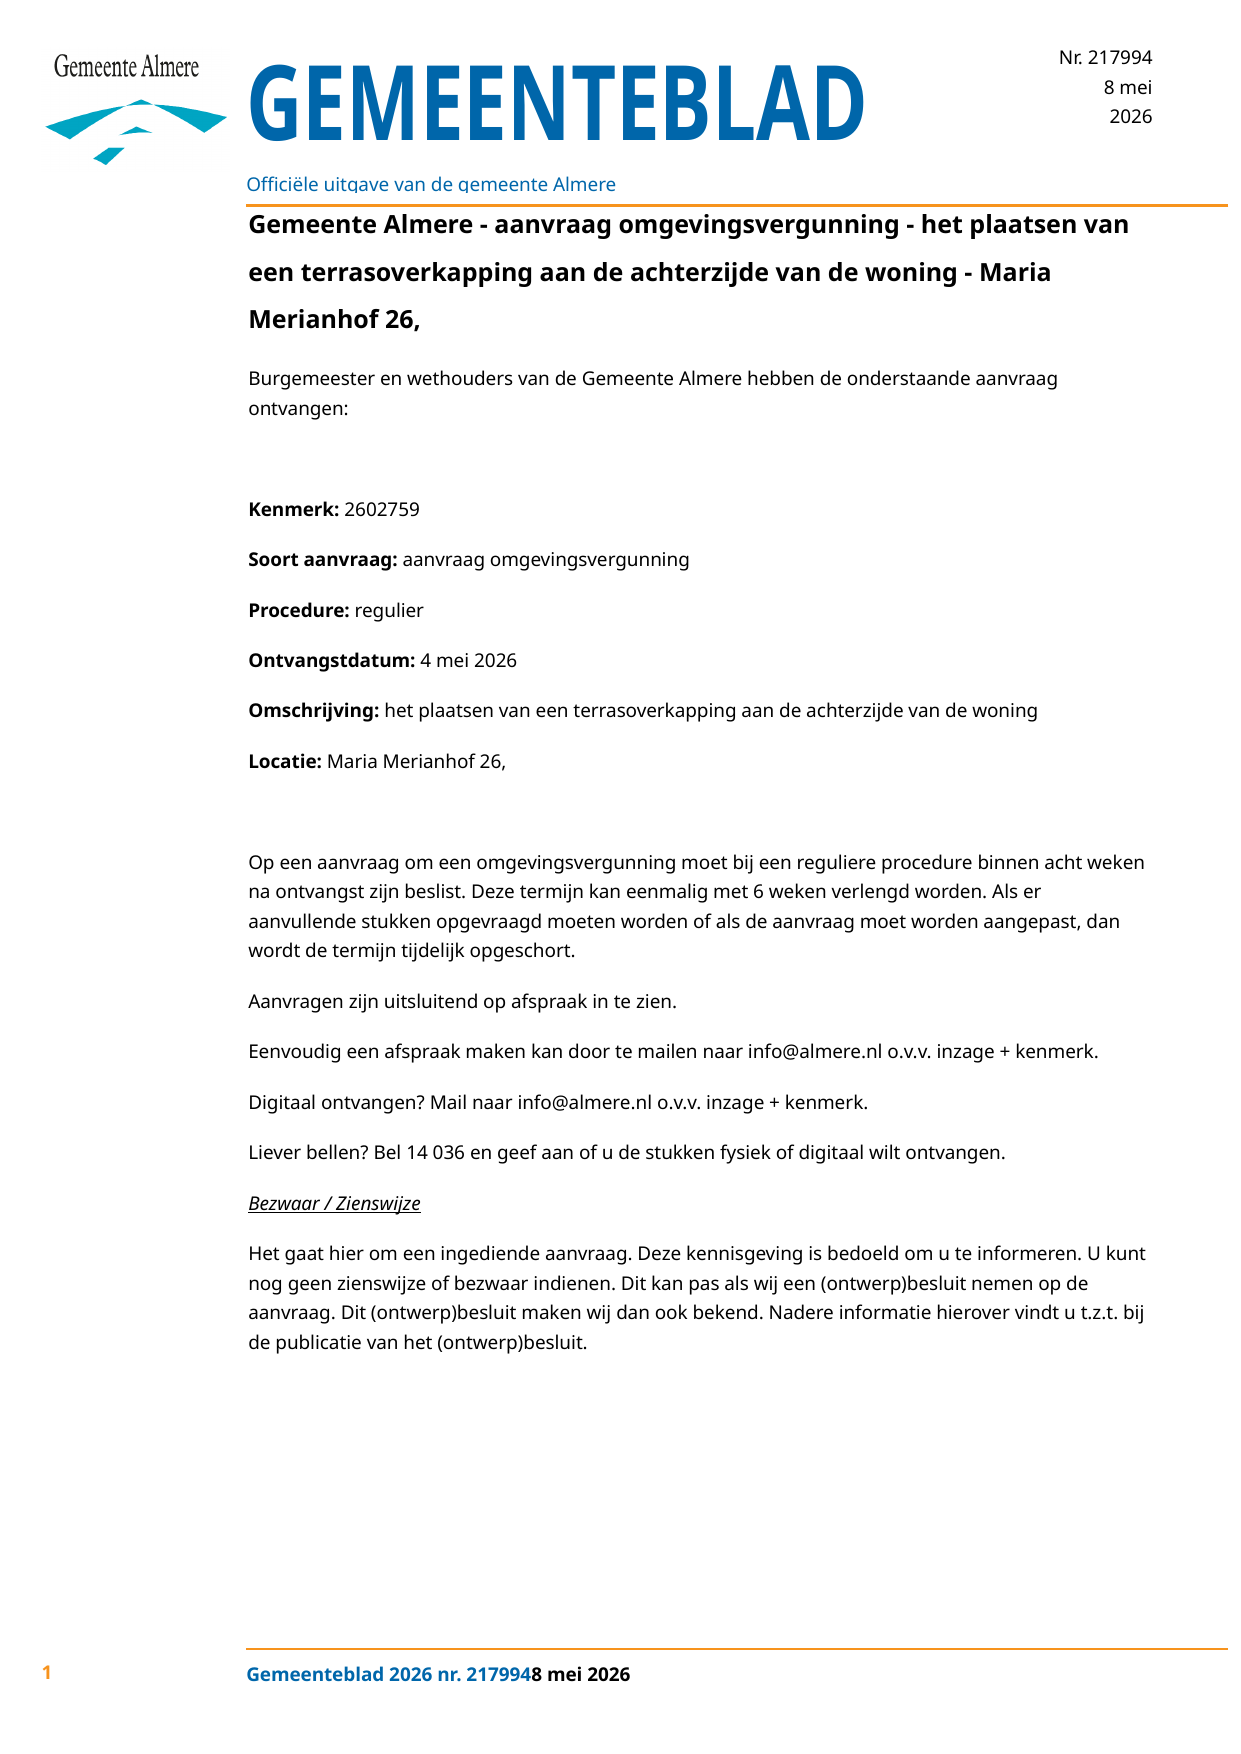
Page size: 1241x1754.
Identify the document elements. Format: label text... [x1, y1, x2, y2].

text Burgemeester en wethouders van de Gemeente Almere hebben de onderstaande aanvraag ontvangen: [248, 366, 1152, 421]
text Soort aanvraag: aanvraag omgevingsvergunning [248, 546, 1152, 572]
text Gemeente Almere - aanvraag omgevingsvergunning - het plaatsen van een terrasoverkapping aan de achterzijde van de woning - Maria Merianhof 26, [248, 207, 1152, 336]
text Het gaat hier om een ingediende aanvraag. Deze kennisgeving is bedoeld om u te informeren. U kunt nog geen zienswijze of bezwaar indienen. Dit kan pas als wij een (ontwerp)besluit nemen op de aanvraag. Dit (ontwerp)besluit maken wij dan ook bekend. Nadere informatie hierover vindt u t.z.t. bij de publicatie van het (ontwerp)besluit. [248, 1240, 1152, 1354]
text Locatie: Maria Merianhof 26, [248, 748, 1152, 774]
text Bezwaar / Zienswijze [248, 1190, 1152, 1215]
text Kenmerk: 2602759 [248, 496, 1152, 522]
text Aanvragen zijn uitsluitend op afspraak in te zien. [248, 988, 1152, 1014]
picture [41, 47, 231, 172]
text Digitaal ontvangen? Mail naar info@almere.nl o.v.v. inzage + kenmerk. [248, 1089, 1152, 1114]
text Eenvoudig een afspraak maken kan door te mailen naar info@almere.nl o.v.v. inzage + kenmerk. [248, 1038, 1152, 1064]
text Omschrijving: het plaatsen van een terrasoverkapping aan de achterzijde van de woning [248, 698, 1152, 723]
text Ontvangstdatum: 4 mei 2026 [248, 647, 1152, 673]
text Op een aanvraag om een omgevingsvergunning moet bij een reguliere procedure binnen acht weken na ontvangst zijn beslist. Deze termijn kan eenmalig met 6 weken verlengd worden. Als er aanvullende stukken opgevraagd moeten worden of als de aanvraag moet worden aangepast, dan wordt de termijn tijdelijk opgeschort. [248, 849, 1152, 963]
text Liever bellen? Bel 14 036 en geef aan of u de stukken fysiek of digitaal wilt ontvangen. [248, 1139, 1152, 1165]
text Procedure: regulier [248, 597, 1152, 622]
